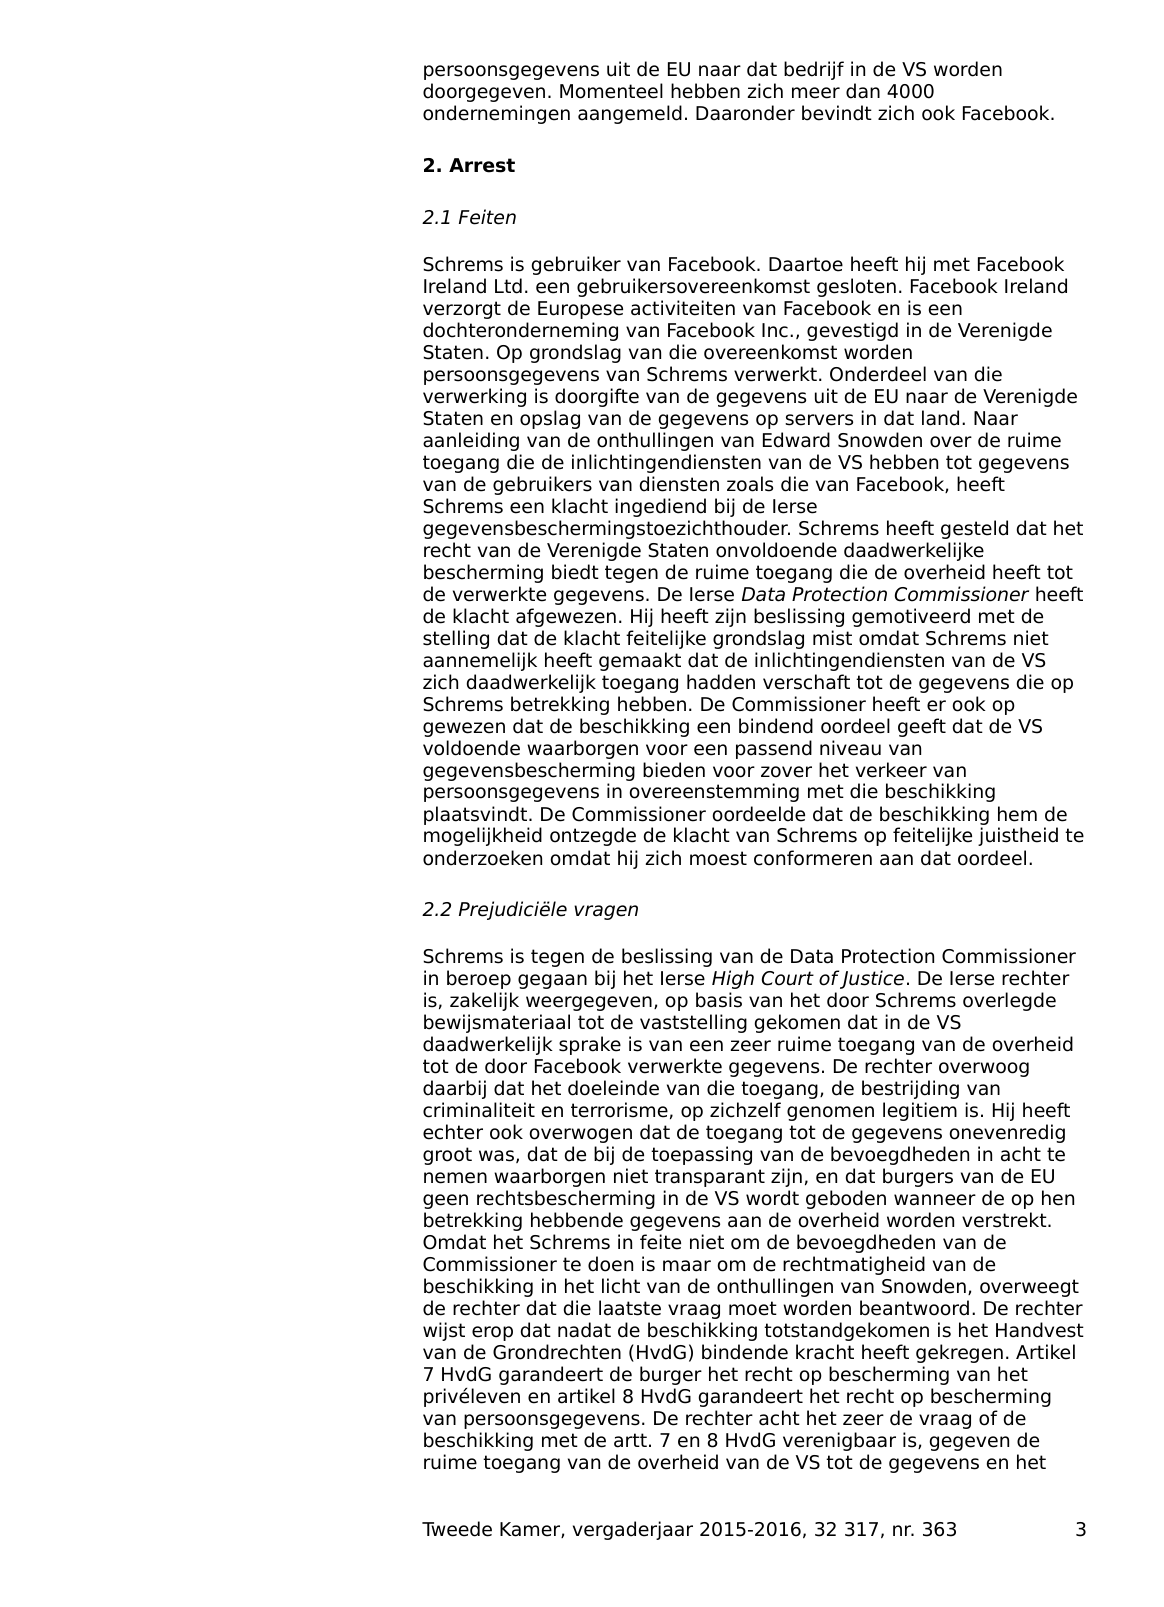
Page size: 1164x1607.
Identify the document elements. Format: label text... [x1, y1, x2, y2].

text persoonsgegevens uit de EU naar dat bedrijf in de VS worden doorgegeven. Momenteel hebben zich meer dan 4000 ondernemingen aangemeld. Daaronder bevindt zich ook Facebook. [422, 59, 1087, 125]
text Schrems is tegen de beslissing van de Data Protection Commissioner in beroep gegaan bij het Ierse High Court of Justice. De Ierse rechter is, zakelijk weergegeven, op basis van het door Schrems overlegde bewijsmateriaal tot de vaststelling gekomen dat in de VS daadwerkelijk sprake is van een zeer ruime toegang van de overheid tot de door Facebook verwerkte gegevens. De rechter overwoog daarbij dat het doeleinde van die toegang, de bestrijding van criminaliteit en terrorisme, op zichzelf genomen legitiem is. Hij heeft echter ook overwogen dat de toegang tot de gegevens onevenredig groot was, dat de bij de toepassing van de bevoegdheden in acht te nemen waarborgen niet transparant zijn, en dat burgers van de EU geen rechtsbescherming in de VS wordt geboden wanneer de op hen betrekking hebbende gegevens aan de overheid worden verstrekt. Omdat het Schrems in feite niet om de bevoegdheden van de Commissioner te doen is maar om de rechtmatigheid van de beschikking in het licht van de onthullingen van Snowden, overweegt de rechter dat die laatste vraag moet worden beantwoord. De rechter wijst erop dat nadat de beschikking totstandgekomen is het Handvest van de Grondrechten (HvdG) bindende kracht heeft gekregen. Artikel 7 HvdG garandeert de burger het recht op bescherming van het privéleven en artikel 8 HvdG garandeert het recht op bescherming van persoonsgegevens. De rechter acht het zeer de vraag of de beschikking met de artt. 7 en 8 HvdG verenigbaar is, gegeven de ruime toegang van de overheid van de VS tot de gegevens en het [422, 946, 1087, 1474]
subtitle 2.2 Prejudiciële vragen [422, 899, 1087, 921]
subtitle 2. Arrest [422, 155, 1087, 177]
subtitle 2.1 Feiten [422, 207, 1087, 229]
text Schrems is gebruiker van Facebook. Daartoe heeft hij met Facebook Ireland Ltd. een gebruikersovereenkomst gesloten. Facebook Ireland verzorgt de Europese activiteiten van Facebook en is een dochteronderneming van Facebook Inc., gevestigd in de Verenigde Staten. Op grondslag van die overeenkomst worden persoonsgegevens van Schrems verwerkt. Onderdeel van die verwerking is doorgifte van de gegevens uit de EU naar de Verenigde Staten en opslag van de gegevens op servers in dat land. Naar aanleiding van de onthullingen van Edward Snowden over de ruime toegang die de inlichtingendiensten van de VS hebben tot gegevens van de gebruikers van diensten zoals die van Facebook, heeft Schrems een klacht ingediend bij de Ierse gegevensbeschermingstoezichthouder. Schrems heeft gesteld dat het recht van de Verenigde Staten onvoldoende daadwerkelijke bescherming biedt tegen de ruime toegang die de overheid heeft tot de verwerkte gegevens. De Ierse Data Protection Commissioner heeft de klacht afgewezen. Hij heeft zijn beslissing gemotiveerd met de stelling dat de klacht feitelijke grondslag mist omdat Schrems niet aannemelijk heeft gemaakt dat de inlichtingendiensten van de VS zich daadwerkelijk toegang hadden verschaft tot de gegevens die op Schrems betrekking hebben. De Commissioner heeft er ook op gewezen dat de beschikking een bindend oordeel geeft dat de VS voldoende waarborgen voor een passend niveau van gegevensbescherming bieden voor zover het verkeer van persoonsgegevens in overeenstemming met die beschikking plaatsvindt. De Commissioner oordeelde dat de beschikking hem de mogelijkheid ontzegde de klacht van Schrems op feitelijke juistheid te onderzoeken omdat hij zich moest conformeren aan dat oordeel. [422, 254, 1087, 869]
